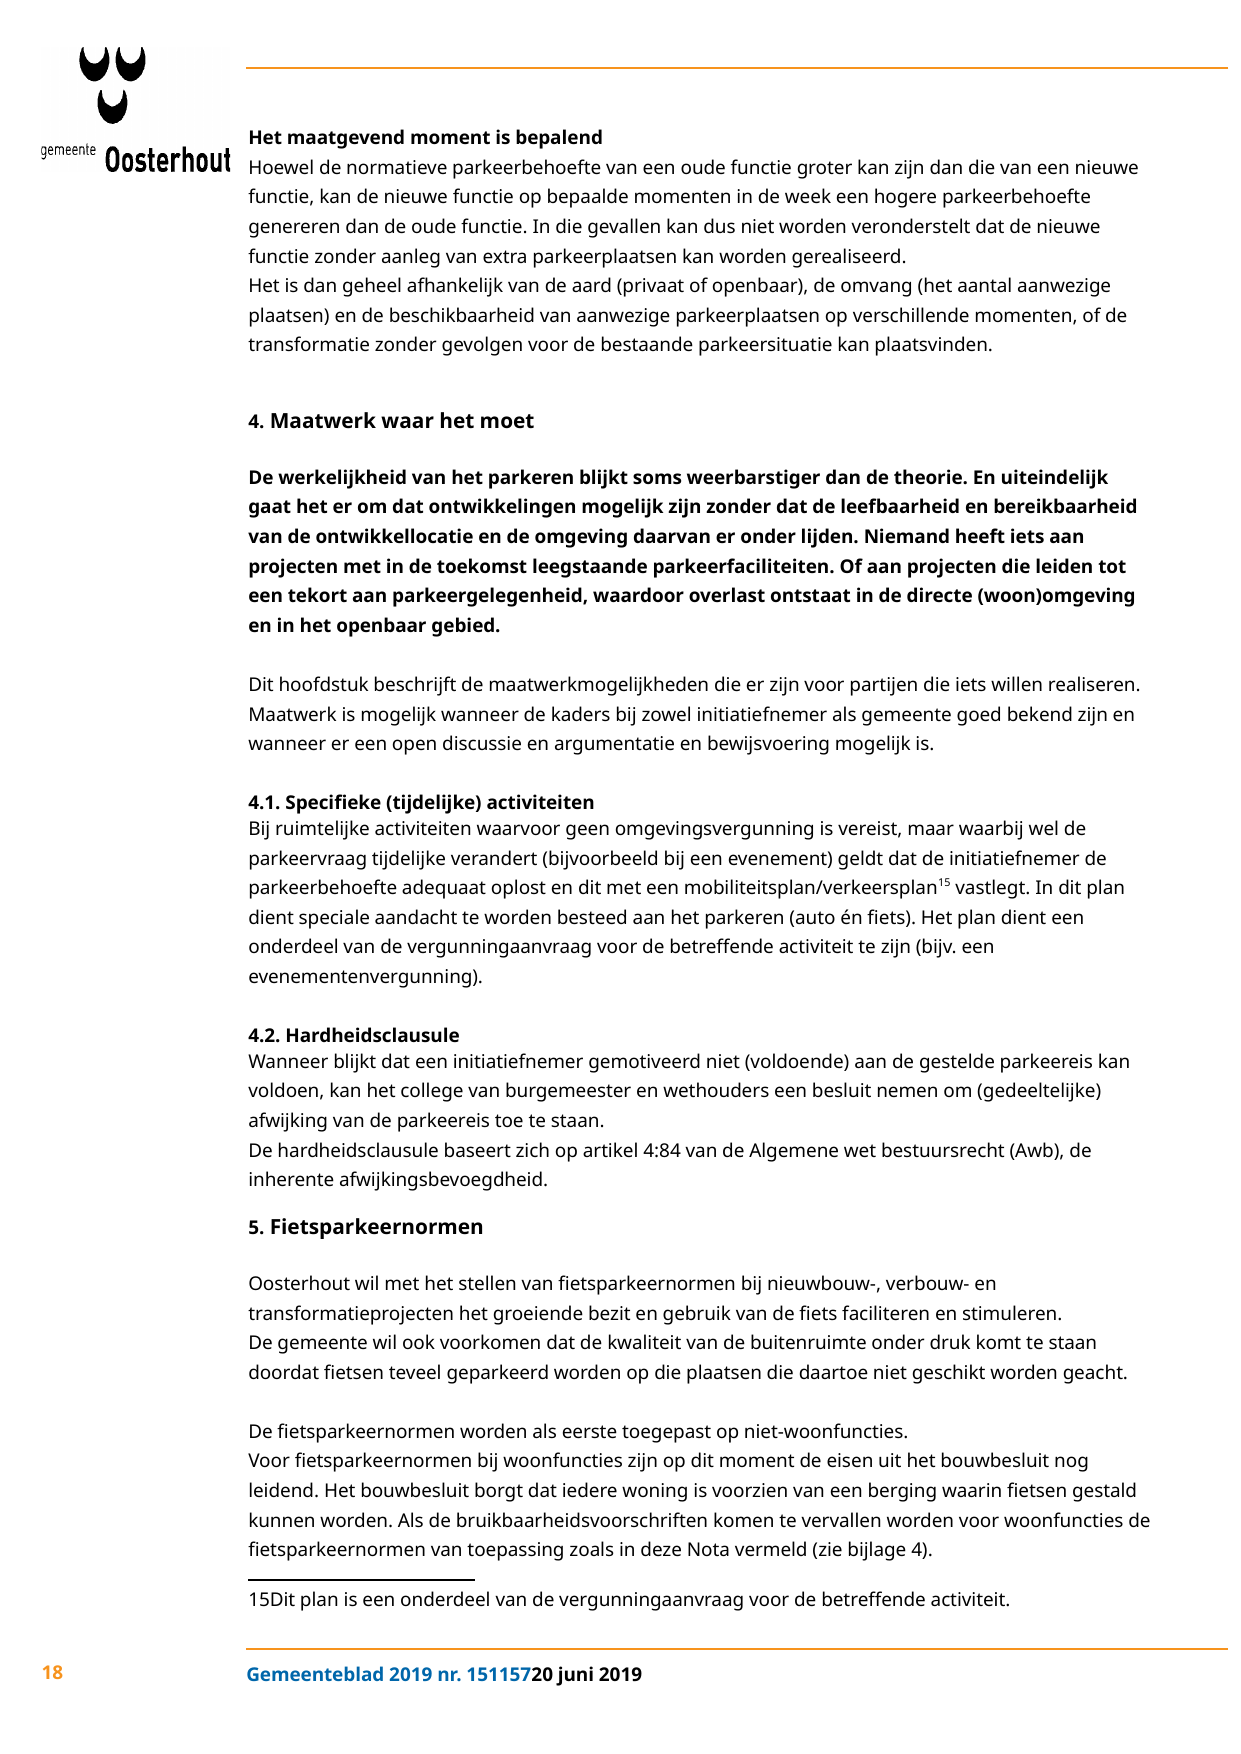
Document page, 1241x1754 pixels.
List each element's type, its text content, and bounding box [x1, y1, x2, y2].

text Dit plan is een onderdeel van de vergunningaanvraag voor de betreffende activiteit. [248, 1586, 1152, 1612]
text Oosterhout wil met het stellen van fietsparkeernormen bij nieuwbouw-, verbouw- en transformatieprojecten het groeiende bezit en gebruik van de fiets faciliteren en stimuleren. [248, 1270, 1152, 1325]
text Bij ruimtelijke activiteiten waarvoor geen omgevingsvergunning is vereist, maar waarbij wel de parkeervraag tijdelijke verandert (bijvoorbeeld bij een evenement) geldt dat de initiatiefnemer de parkeerbehoefte adequaat oplost en dit met een mobiliteitsplan/verkeersplan vastlegt. In dit plan dient speciale aandacht te worden besteed aan het parkeren (auto én fiets). Het plan dient een onderdeel van de vergunningaanvraag voor de betreffende activiteit te zijn (bijv. een evenementenvergunning). [248, 815, 1152, 989]
text Wanneer blijkt dat een initiatiefnemer gemotiveerd niet (voldoende) aan de gestelde parkeereis kan voldoen, kan het college van burgemeester en wethouders een besluit nemen om (gedeeltelijke) afwijking van de parkeereis toe te staan. [248, 1048, 1152, 1133]
text De fietsparkeernormen worden als eerste toegepast op niet-woonfuncties. [248, 1418, 1152, 1444]
table_header Het maatgevend moment is bepalend Hoewel de normatieve parkeerbehoefte van een oude functie groter kan zijn dan die van een nieuwe functie, kan de nieuwe functie op bepaalde momenten in de week een hogere parkeerbehoefte genereren dan de oude functie. In die gevallen kan dus niet worden veronderstelt dat de nieuwe functie zonder aanleg van extra parkeerplaatsen kan worden gerealiseerd. Het is dan geheel afhankelijk van de aard (privaat of openbaar), de omvang (het aantal aanwezige plaatsen) en de beschikbaarheid van aanwezige parkeerplaatsen op verschillende momenten, of de transformatie zonder gevolgen voor de bestaande parkeersituatie kan plaatsvinden. [248, 125, 1152, 387]
text 5. Fietsparkeernormen [248, 1212, 1152, 1241]
text 4.2. Hardheidsclausule [248, 1022, 1152, 1048]
picture [41, 47, 231, 172]
text De werkelijkheid van het parkeren blijkt soms weerbarstiger dan de theorie. En uiteindelijk gaat het er om dat ontwikkelingen mogelijk zijn zonder dat de leefbaarheid en bereikbaarheid van de ontwikkellocatie en de omgeving daarvan er onder lijden. Niemand heeft iets aan projecten met in de toekomst leegstaande parkeerfaciliteiten. Of aan projecten die leiden tot een tekort aan parkeergelegenheid, waardoor overlast ontstaat in de directe (woon)omgeving en in het openbaar gebied. [248, 464, 1152, 638]
text De hardheidsclausule baseert zich op artikel 4:84 van de Algemene wet bestuursrecht (Awb), de inherente afwijkingsbevoegdheid. [248, 1137, 1152, 1192]
text De gemeente wil ook voorkomen dat de kwaliteit van de buitenruimte onder druk komt te staan doordat fietsen teveel geparkeerd worden op die plaatsen die daartoe niet geschikt worden geacht. [248, 1329, 1152, 1384]
text Voor fietsparkeernormen bij woonfuncties zijn op dit moment de eisen uit het bouwbesluit nog leidend. Het bouwbesluit borgt dat iedere woning is voorzien van een berging waarin fietsen gestald kunnen worden. Als de bruikbaarheidsvoorschriften komen te vervallen worden voor woonfuncties de fietsparkeernormen van toepassing zoals in deze Nota vermeld (zie bijlage 4). [248, 1448, 1152, 1562]
text Dit hoofdstuk beschrijft de maatwerkmogelijkheden die er zijn voor partijen die iets willen realiseren. Maatwerk is mogelijk wanneer de kaders bij zowel initiatiefnemer als gemeente goed bekend zijn en wanneer er een open discussie en argumentatie en bewijsvoering mogelijk is. [248, 671, 1152, 756]
text 4.1. Specifieke (tijdelijke) activiteiten [248, 789, 1152, 815]
text 4. Maatwerk waar het moet [248, 406, 1152, 434]
